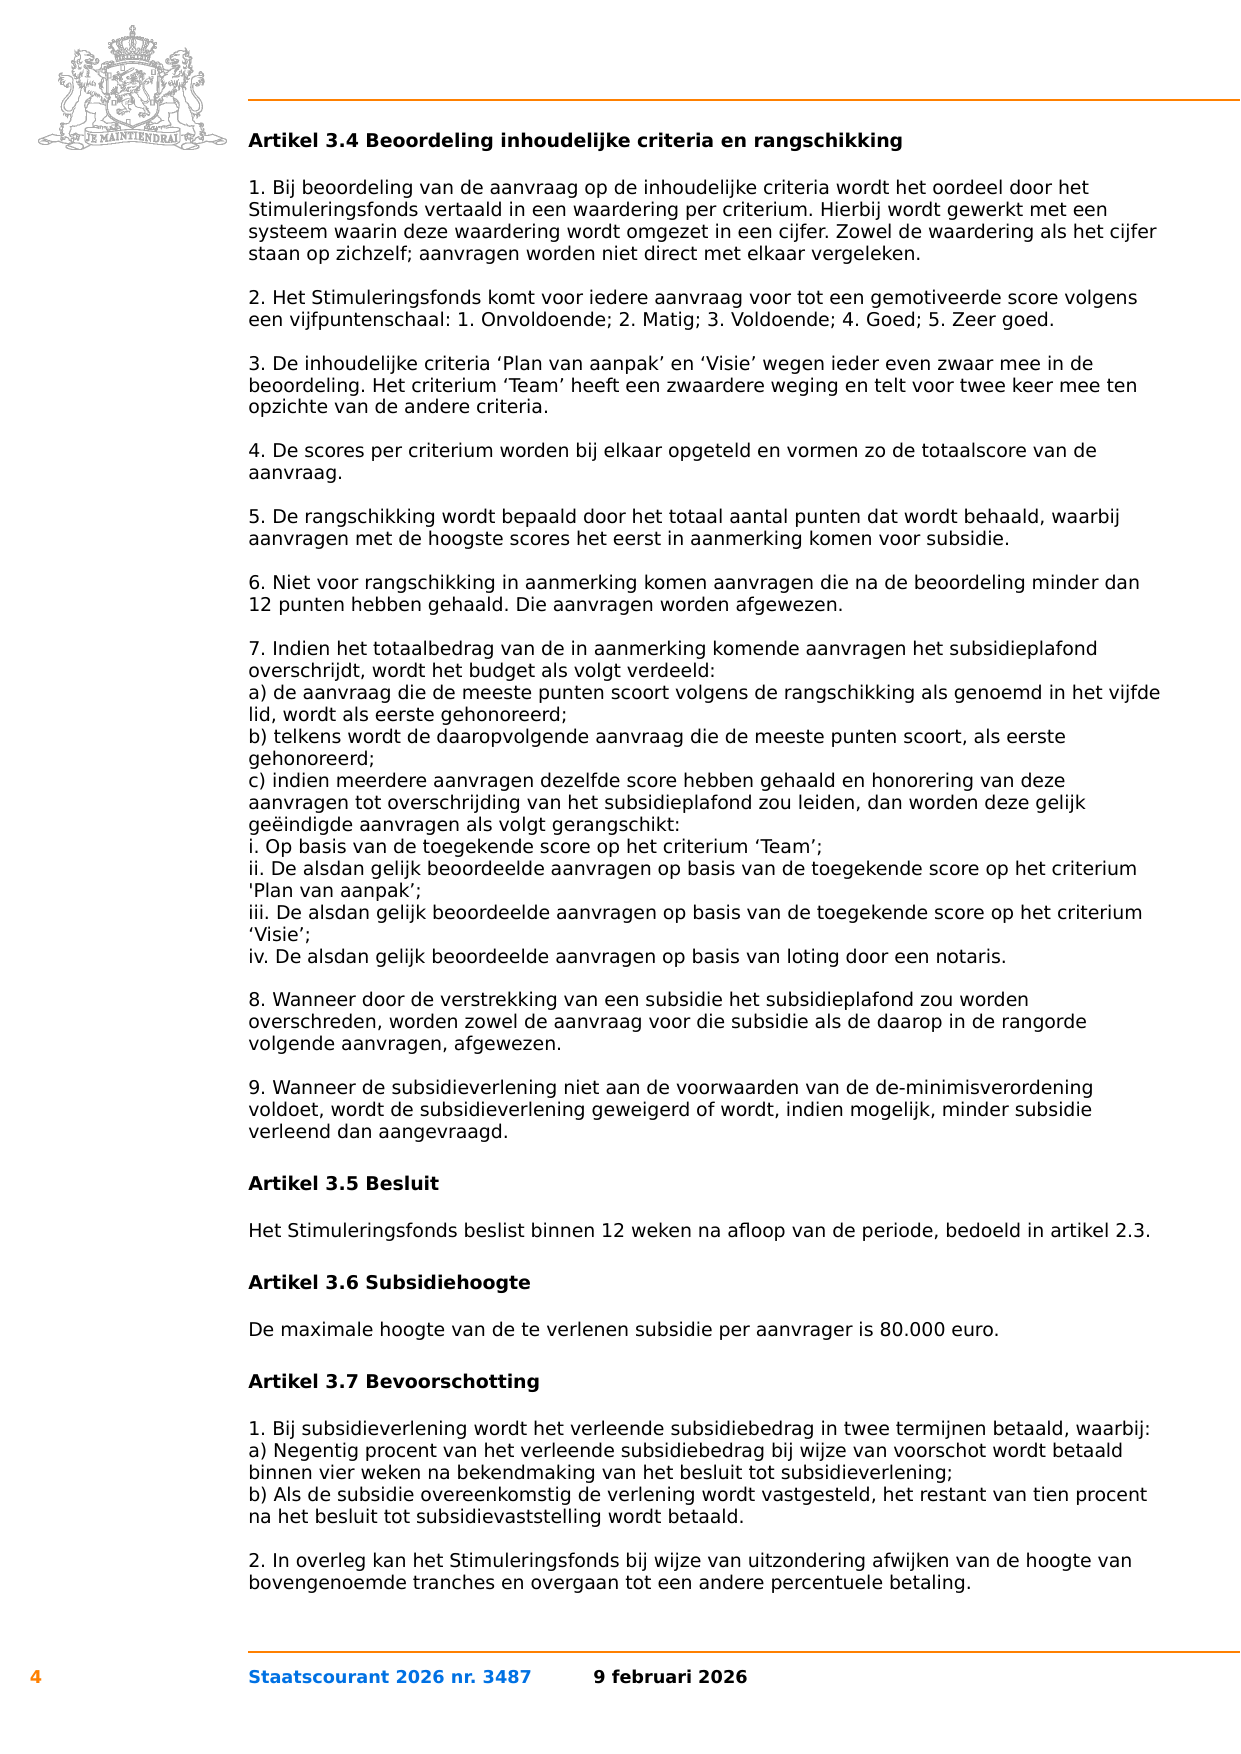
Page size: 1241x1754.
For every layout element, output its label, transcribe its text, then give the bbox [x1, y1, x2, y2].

subtitle Artikel 3.6 Subsidiehoogte [248, 1272, 1163, 1294]
text 1. Bij beoordeling van de aanvraag op de inhoudelijke criteria wordt het oordeel door het Stimuleringsfonds vertaald in een waardering per criterium. Hierbij wordt gewerkt met een systeem waarin deze waardering wordt omgezet in een cijfer. Zowel de waardering als het cijfer staan op zichzelf; aanvragen worden niet direct met elkaar vergeleken. [248, 177, 1163, 265]
text ii. De alsdan gelijk beoordeelde aanvragen op basis van de toegekende score op het criterium 'Plan van aanpak’; [248, 858, 1163, 902]
text 9. Wanneer de subsidieverlening niet aan de voorwaarden van de de-minimisverordening voldoet, wordt de subsidieverlening geweigerd of wordt, indien mogelijk, minder subsidie verleend dan aangevraagd. [248, 1077, 1163, 1143]
text b) Als de subsidie overeenkomstig de verlening wordt vastgesteld, het restant van tien procent na het besluit tot subsidievaststelling wordt betaald. [248, 1484, 1163, 1528]
text i. Op basis van de toegekende score op het criterium ‘Team’; [248, 836, 1163, 858]
text De maximale hoogte van de te verlenen subsidie per aanvrager is 80.000 euro. [248, 1319, 1163, 1341]
text Het Stimuleringsfonds beslist binnen 12 weken na afloop van de periode, bedoeld in artikel 2.3. [248, 1220, 1163, 1242]
text 7. Indien het totaalbedrag van de in aanmerking komende aanvragen het subsidieplafond overschrijdt, wordt het budget als volgt verdeeld: [248, 638, 1163, 682]
subtitle Artikel 3.5 Besluit [248, 1173, 1163, 1195]
text a) de aanvraag die de meeste punten scoort volgens de rangschikking als genoemd in het vijfde lid, wordt als eerste gehonoreerd; [248, 682, 1163, 726]
text iv. De alsdan gelijk beoordeelde aanvragen op basis van loting door een notaris. [248, 946, 1163, 967]
text 6. Niet voor rangschikking in aanmerking komen aanvragen die na de beoordeling minder dan 12 punten hebben gehaald. Die aanvragen worden afgewezen. [248, 572, 1163, 616]
text c) indien meerdere aanvragen dezelfde score hebben gehaald en honorering van deze aanvragen tot overschrijding van het subsidieplafond zou leiden, dan worden deze gelijk geëindigde aanvragen als volgt gerangschikt: [248, 770, 1163, 836]
text 2. In overleg kan het Stimuleringsfonds bij wijze van uitzondering afwijken van de hoogte van bovengenoemde tranches en overgaan tot een andere percentuele betaling. [248, 1550, 1163, 1594]
subtitle Artikel 3.4 Beoordeling inhoudelijke criteria en rangschikking [248, 130, 1163, 152]
picture [38, 25, 227, 150]
text 1. Bij subsidieverlening wordt het verleende subsidiebedrag in twee termijnen betaald, waarbij: [248, 1418, 1163, 1440]
text 3. De inhoudelijke criteria ‘Plan van aanpak’ en ‘Visie’ wegen ieder even zwaar mee in de beoordeling. Het criterium ‘Team’ heeft een zwaardere weging en telt voor twee keer mee ten opzichte van de andere criteria. [248, 352, 1163, 418]
text iii. De alsdan gelijk beoordeelde aanvragen op basis van de toegekende score op het criterium ‘Visie’; [248, 902, 1163, 946]
text 2. Het Stimuleringsfonds komt voor iedere aanvraag voor tot een gemotiveerde score volgens een vijfpuntenschaal: 1. Onvoldoende; 2. Matig; 3. Voldoende; 4. Goed; 5. Zeer goed. [248, 287, 1163, 331]
text a) Negentig procent van het verleende subsidiebedrag bij wijze van voorschot wordt betaald binnen vier weken na bekendmaking van het besluit tot subsidieverlening; [248, 1440, 1163, 1484]
text 5. De rangschikking wordt bepaald door het totaal aantal punten dat wordt behaald, waarbij aanvragen met de hoogste scores het eerst in aanmerking komen voor subsidie. [248, 506, 1163, 550]
text 8. Wanneer door de verstrekking van een subsidie het subsidieplafond zou worden overschreden, worden zowel de aanvraag voor die subsidie als de daarop in de rangorde volgende aanvragen, afgewezen. [248, 989, 1163, 1055]
subtitle Artikel 3.7 Bevoorschotting [248, 1371, 1163, 1393]
text b) telkens wordt de daaropvolgende aanvraag die de meeste punten scoort, als eerste gehonoreerd; [248, 726, 1163, 770]
text 4. De scores per criterium worden bij elkaar opgeteld en vormen zo de totaalscore van de aanvraag. [248, 440, 1163, 484]
